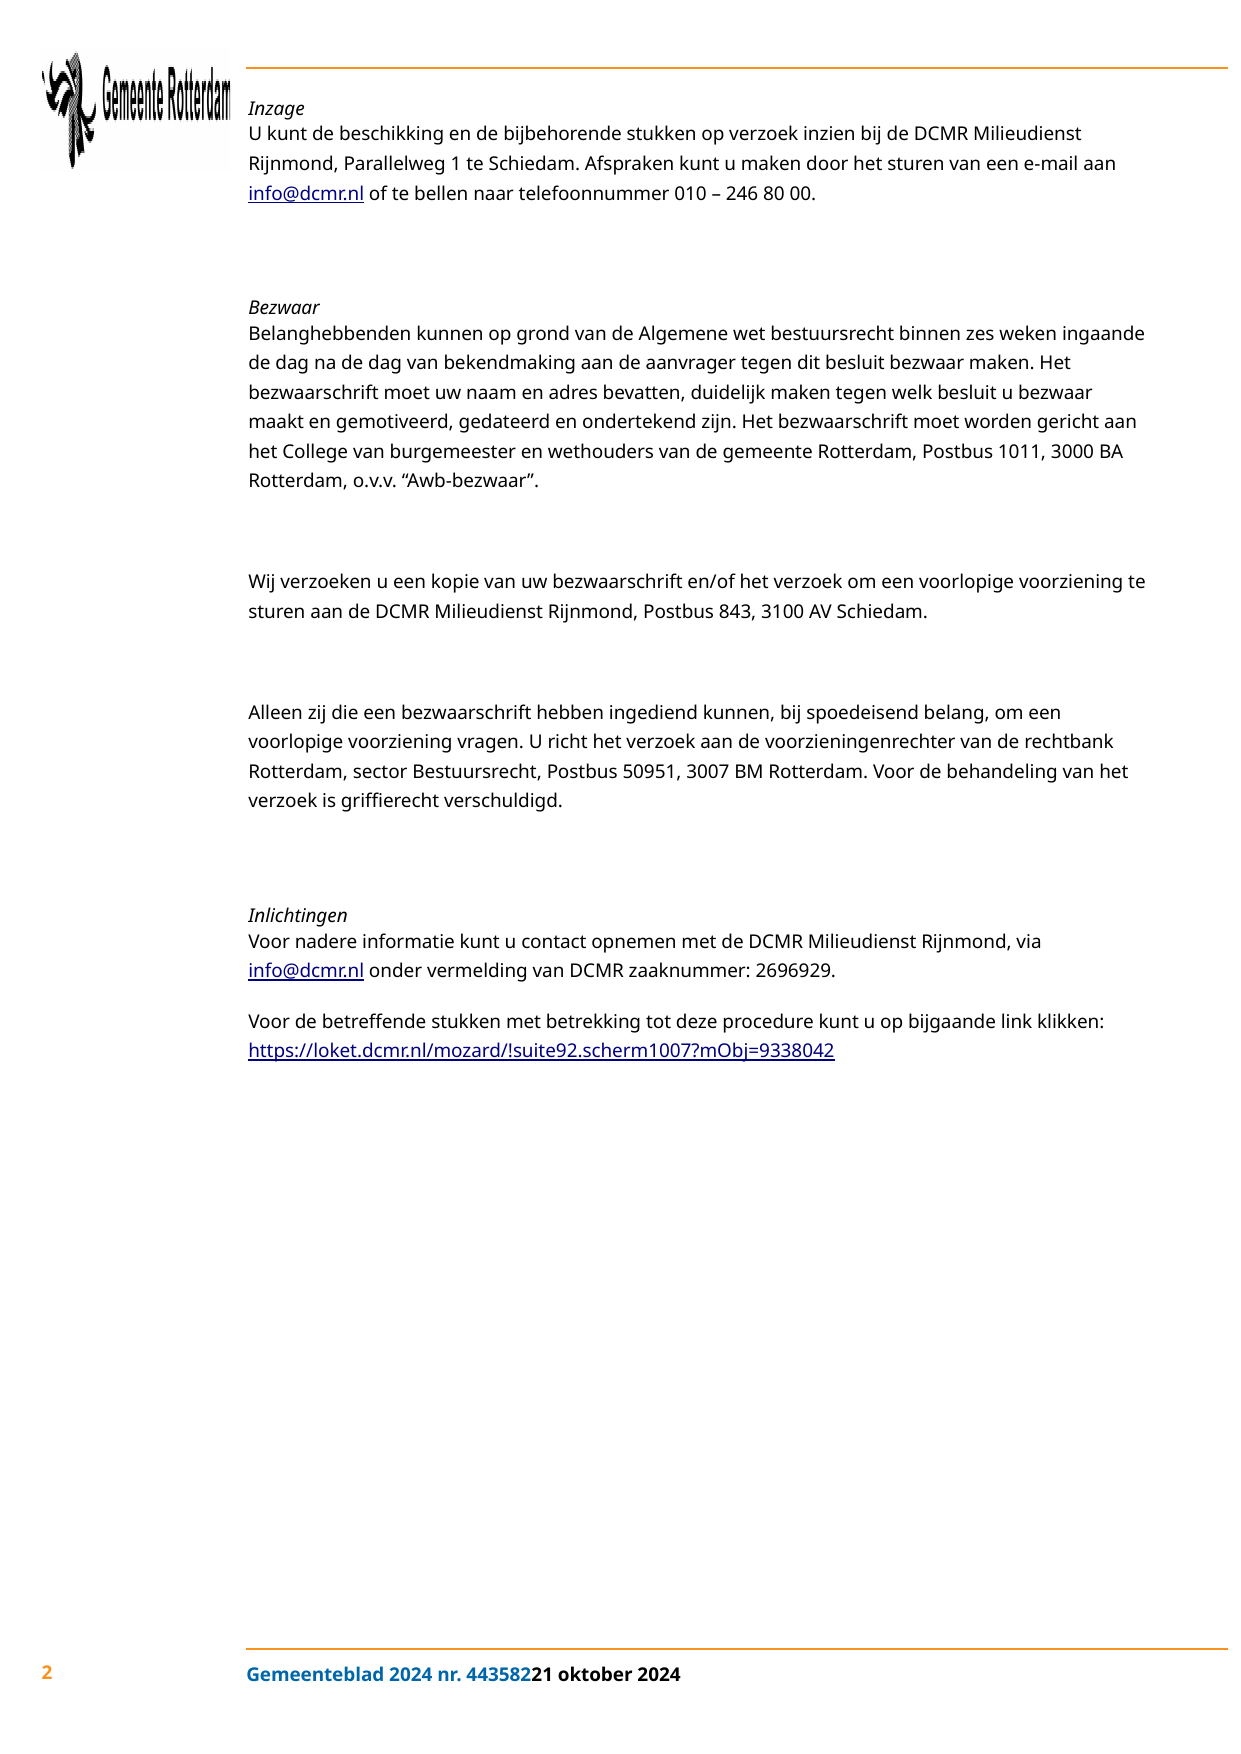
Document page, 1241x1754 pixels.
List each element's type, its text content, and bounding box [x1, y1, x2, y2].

text Voor de betreffende stukken met betrekking tot deze procedure kunt u op bijgaande link klikken: https://loket.dcmr.nl/mozard/!suite92.scherm1007?mObj=9338042 [248, 1008, 1152, 1063]
text Voor nadere informatie kunt u contact opnemen met de DCMR Milieudienst Rijnmond, via info@dcmr.nl onder vermelding van DCMR zaaknummer: 2696929. [248, 928, 1152, 983]
picture [41, 47, 231, 172]
text Belanghebbenden kunnen op grond van de Algemene wet bestuursrecht binnen zes weken ingaande de dag na de dag van bekendmaking aan de aanvrager tegen dit besluit bezwaar maken. Het bezwaarschrift moet uw naam en adres bevatten, duidelijk maken tegen welk besluit u bezwaar maakt en gemotiveerd, gedateerd en ondertekend zijn. Het bezwaarschrift moet worden gericht aan het College van burgemeester en wethouders van de gemeente Rotterdam, Postbus 1011, 3000 BA Rotterdam, o.v.v. “Awb-bezwaar”. [248, 320, 1152, 493]
text Alleen zij die een bezwaarschrift hebben ingediend kunnen, bij spoedeisend belang, om een voorlopige voorziening vragen. U richt het verzoek aan de voorzieningenrechter van de rechtbank Rotterdam, sector Bestuursrecht, Postbus 50951, 3007 BM Rotterdam. Voor de behandeling van het verzoek is griffierecht verschuldigd. [248, 699, 1152, 813]
text Bezwaar [248, 294, 1152, 320]
text U kunt de beschikking en de bijbehorende stukken op verzoek inzien bij de DCMR Milieudienst Rijnmond, Parallelweg 1 te Schiedam. Afspraken kunt u maken door het sturen van een e-mail aan info@dcmr.nl of te bellen naar telefoonnummer 010 – 246 80 00. [248, 121, 1152, 205]
text Wij verzoeken u een kopie van uw bezwaarschrift en/of het verzoek om een voorlopige voorziening te sturen aan de DCMR Milieudienst Rijnmond, Postbus 843, 3100 AV Schiedam. [248, 568, 1152, 624]
text Inzage [248, 95, 1152, 121]
text Inlichtingen [248, 902, 1152, 928]
